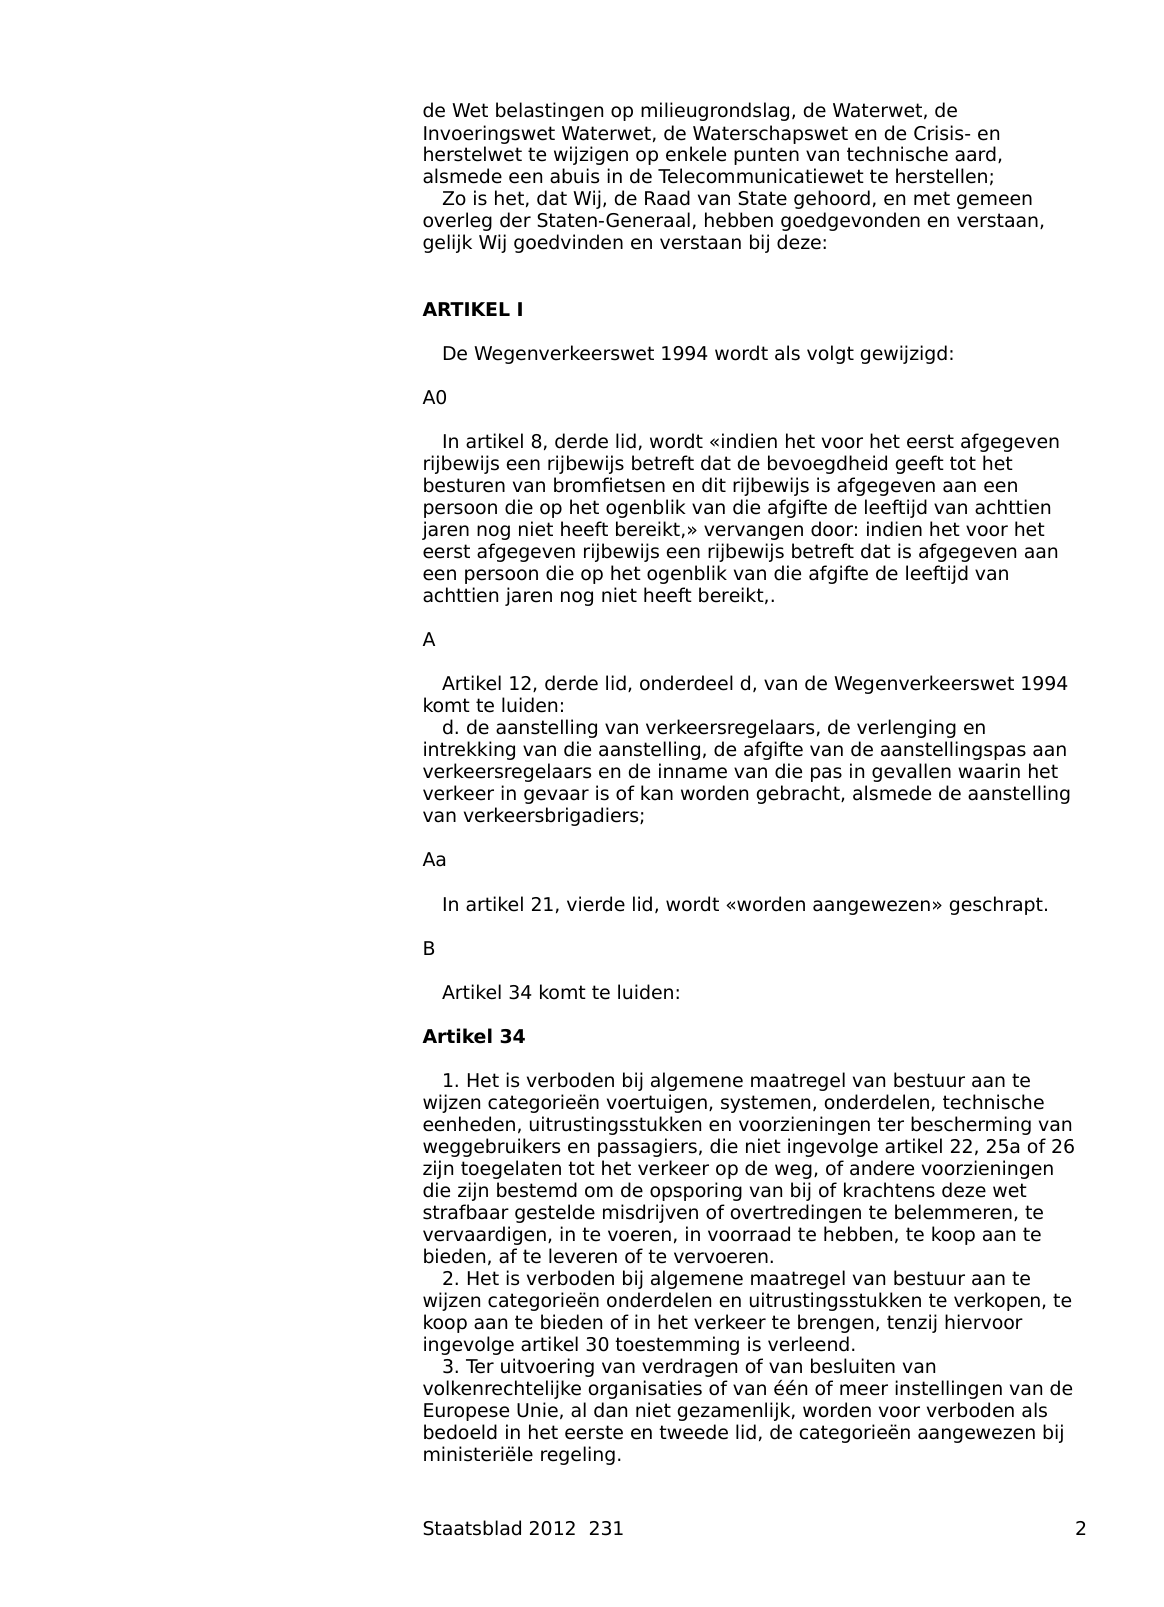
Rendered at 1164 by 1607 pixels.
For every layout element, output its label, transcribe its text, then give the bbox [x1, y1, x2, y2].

text Artikel 12, derde lid, onderdeel d, van de Wegenverkeerswet 1994 komt te luiden: [422, 673, 1087, 717]
text d. de aanstelling van verkeersregelaars, de verlenging en intrekking van die aanstelling, de afgifte van de aanstellingspas aan verkeersregelaars en de inname van die pas in gevallen waarin het verkeer in gevaar is of kan worden gebracht, alsmede de aanstelling van verkeersbrigadiers; [422, 717, 1087, 827]
text A [422, 629, 1087, 651]
text In artikel 21, vierde lid, wordt «worden aangewezen» geschrapt. [422, 893, 1087, 916]
text 2. Het is verboden bij algemene maatregel van bestuur aan te wijzen categorieën onderdelen en uitrustingsstukken te verkopen, te koop aan te bieden of in het verkeer te brengen, tenzij hiervoor ingevolge artikel 30 toestemming is verleend. [422, 1268, 1087, 1356]
subtitle Artikel 34 [422, 1026, 1087, 1048]
text Aa [422, 849, 1087, 871]
text In artikel 8, derde lid, wordt «indien het voor het eerst afgegeven rijbewijs een rijbewijs betreft dat de bevoegdheid geeft tot het besturen van bromfietsen en dit rijbewijs is afgegeven aan een persoon die op het ogenblik van die afgifte de leeftijd van achttien jaren nog niet heeft bereikt,» vervangen door: indien het voor het eerst afgegeven rijbewijs een rijbewijs betreft dat is afgegeven aan een persoon die op het ogenblik van die afgifte de leeftijd van achttien jaren nog niet heeft bereikt,. [422, 431, 1087, 607]
text De Wegenverkeerswet 1994 wordt als volgt gewijzigd: [422, 343, 1087, 365]
text 3. Ter uitvoering van verdragen of van besluiten van volkenrechtelijke organisaties of van één of meer instellingen van de Europese Unie, al dan niet gezamenlijk, worden voor verboden als bedoeld in het eerste en tweede lid, de categorieën aangewezen bij ministeriële regeling. [422, 1356, 1087, 1466]
text A0 [422, 387, 1087, 409]
text Zo is het, dat Wij, de Raad van State gehoord, en met gemeen overleg der Staten-Generaal, hebben goedgevonden en verstaan, gelijk Wij goedvinden en verstaan bij deze: [422, 188, 1087, 254]
text de Wet belastingen op milieugrondslag, de Waterwet, de Invoeringswet Waterwet, de Waterschapswet en de Crisis- en herstelwet te wijzigen op enkele punten van technische aard, alsmede een abuis in de Telecommunicatiewet te herstellen; [422, 100, 1087, 188]
text B [422, 938, 1087, 960]
text Artikel 34 komt te luiden: [422, 982, 1087, 1004]
text 1. Het is verboden bij algemene maatregel van bestuur aan te wijzen categorieën voertuigen, systemen, onderdelen, technische eenheden, uitrustingsstukken en voorzieningen ter bescherming van weggebruikers en passagiers, die niet ingevolge artikel 22, 25a of 26 zijn toegelaten tot het verkeer op de weg, of andere voorzieningen die zijn bestemd om de opsporing van bij of krachtens deze wet strafbaar gestelde misdrijven of overtredingen te belemmeren, te vervaardigen, in te voeren, in voorraad te hebben, te koop aan te bieden, af te leveren of te vervoeren. [422, 1070, 1087, 1268]
subtitle ARTIKEL I [422, 299, 1087, 321]
